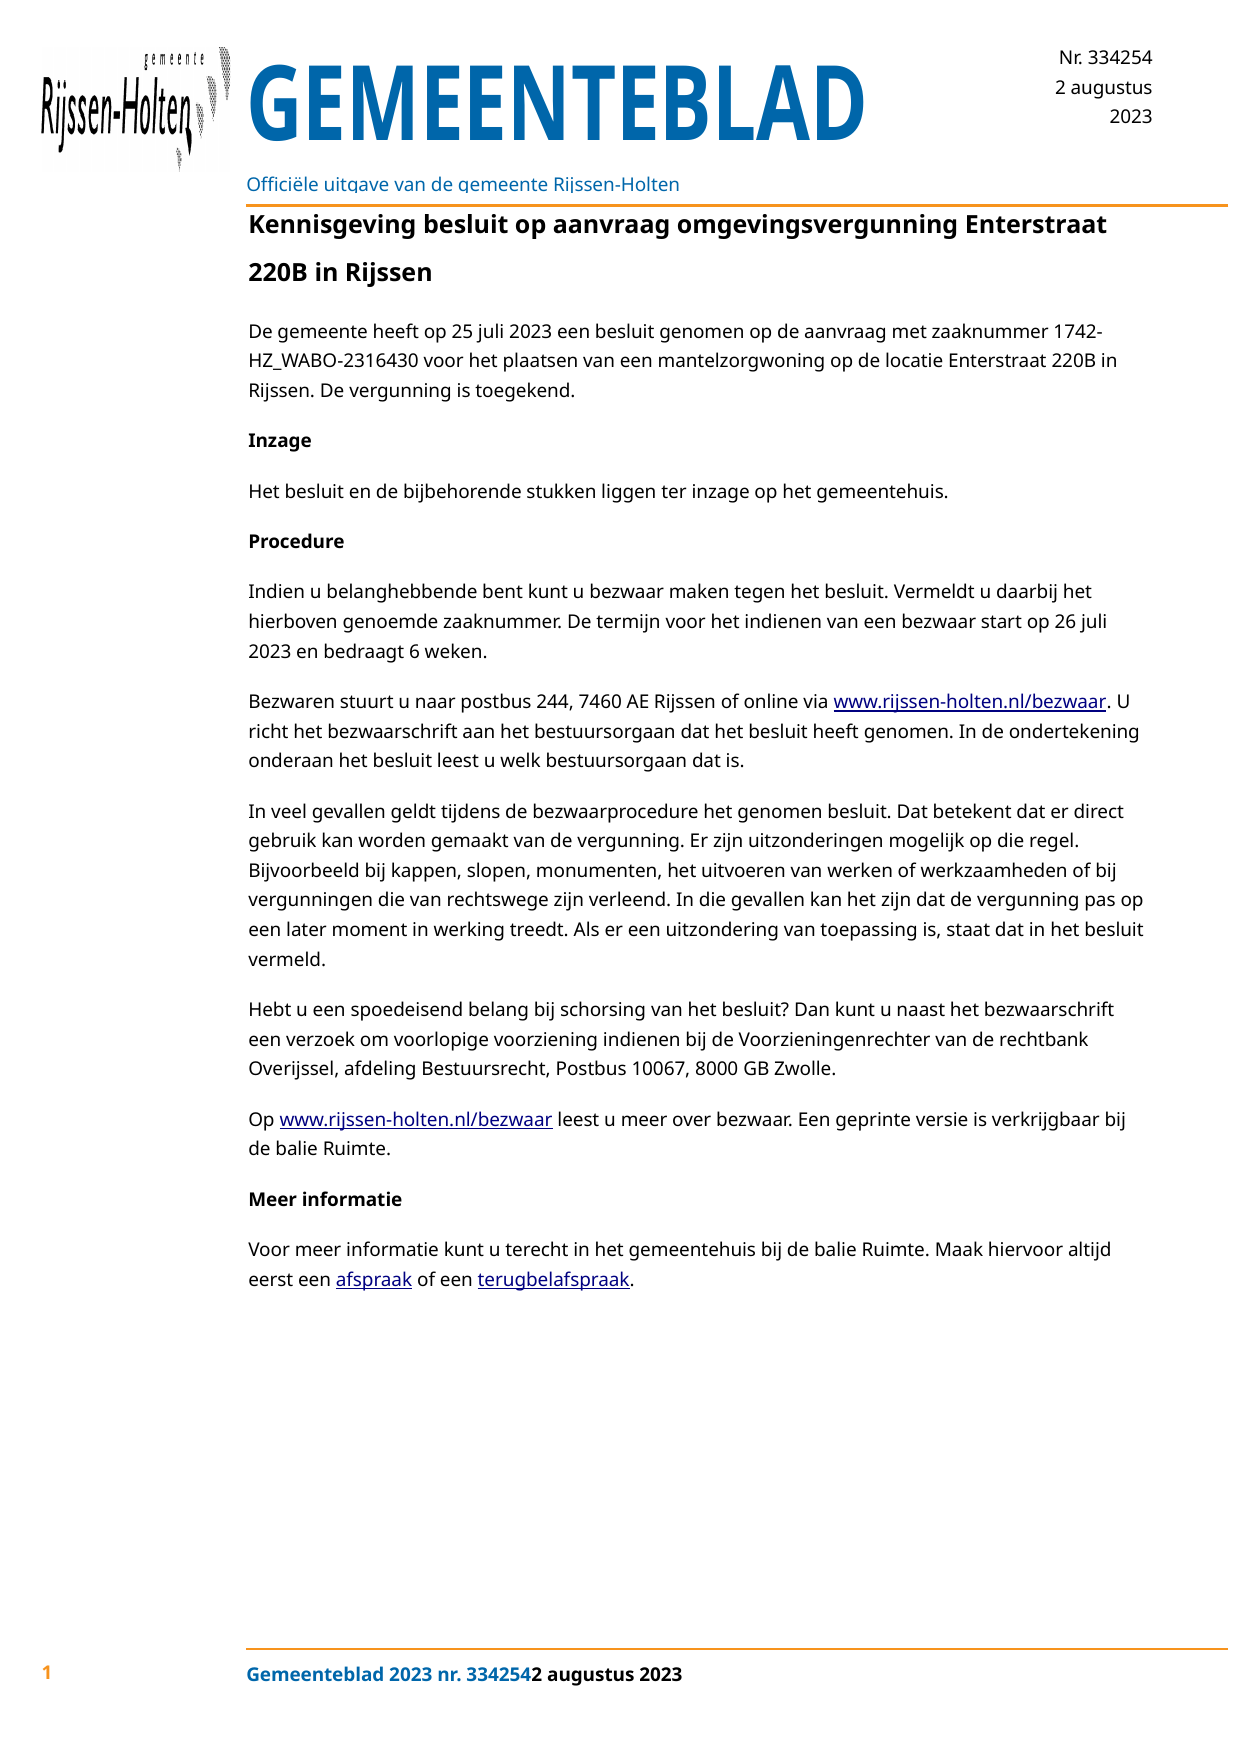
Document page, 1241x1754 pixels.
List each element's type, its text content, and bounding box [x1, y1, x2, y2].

picture [41, 47, 231, 172]
text Het besluit en de bijbehorende stukken liggen ter inzage op het gemeentehuis. [248, 478, 1152, 504]
text Procedure [248, 528, 1152, 554]
text Kennisgeving besluit op aanvraag omgevingsvergunning Enterstraat 220B in Rijssen [248, 207, 1152, 288]
text Voor meer informatie kunt u terecht in het gemeentehuis bij de balie Ruimte. Maak hiervoor altijd eerst een afspraak of een terugbelafspraak. [248, 1236, 1152, 1292]
text Bezwaren stuurt u naar postbus 244, 7460 AE Rijssen of online via www.rijssen-holten.nl/bezwaar. U richt het bezwaarschrift aan het bestuursorgaan dat het besluit heeft genomen. In de ondertekening onderaan het besluit leest u welk bestuursorgaan dat is. [248, 688, 1152, 773]
text Indien u belanghebbende bent kunt u bezwaar maken tegen het besluit. Vermeldt u daarbij het hierboven genoemde zaaknummer. De termijn voor het indienen van een bezwaar start op 26 juli 2023 en bedraagt 6 weken. [248, 579, 1152, 664]
text In veel gevallen geldt tijdens de bezwaarprocedure het genomen besluit. Dat betekent dat er direct gebruik kan worden gemaakt van de vergunning. Er zijn uitzonderingen mogelijk op die regel. Bijvoorbeeld bij kappen, slopen, monumenten, het uitvoeren van werken of werkzaamheden of bij vergunningen die van rechtswege zijn verleend. In die gevallen kan het zijn dat de vergunning pas op een later moment in werking treedt. Als er een uitzondering van toepassing is, staat dat in het besluit vermeld. [248, 798, 1152, 972]
text Hebt u een spoedeisend belang bij schorsing van het besluit? Dan kunt u naast het bezwaarschrift een verzoek om voorlopige voorziening indienen bij de Voorzieningenrechter van de rechtbank Overijssel, afdeling Bestuursrecht, Postbus 10067, 8000 GB Zwolle. [248, 996, 1152, 1081]
text Op www.rijssen-holten.nl/bezwaar leest u meer over bezwaar. Een geprinte versie is verkrijgbaar bij de balie Ruimte. [248, 1106, 1152, 1161]
text Inzage [248, 427, 1152, 453]
text Meer informatie [248, 1186, 1152, 1212]
text De gemeente heeft op 25 juli 2023 een besluit genomen op de aanvraag met zaaknummer 1742-HZ_WABO-2316430 voor het plaatsen van een mantelzorgwoning op de locatie Enterstraat 220B in Rijssen. De vergunning is toegekend. [248, 318, 1152, 403]
